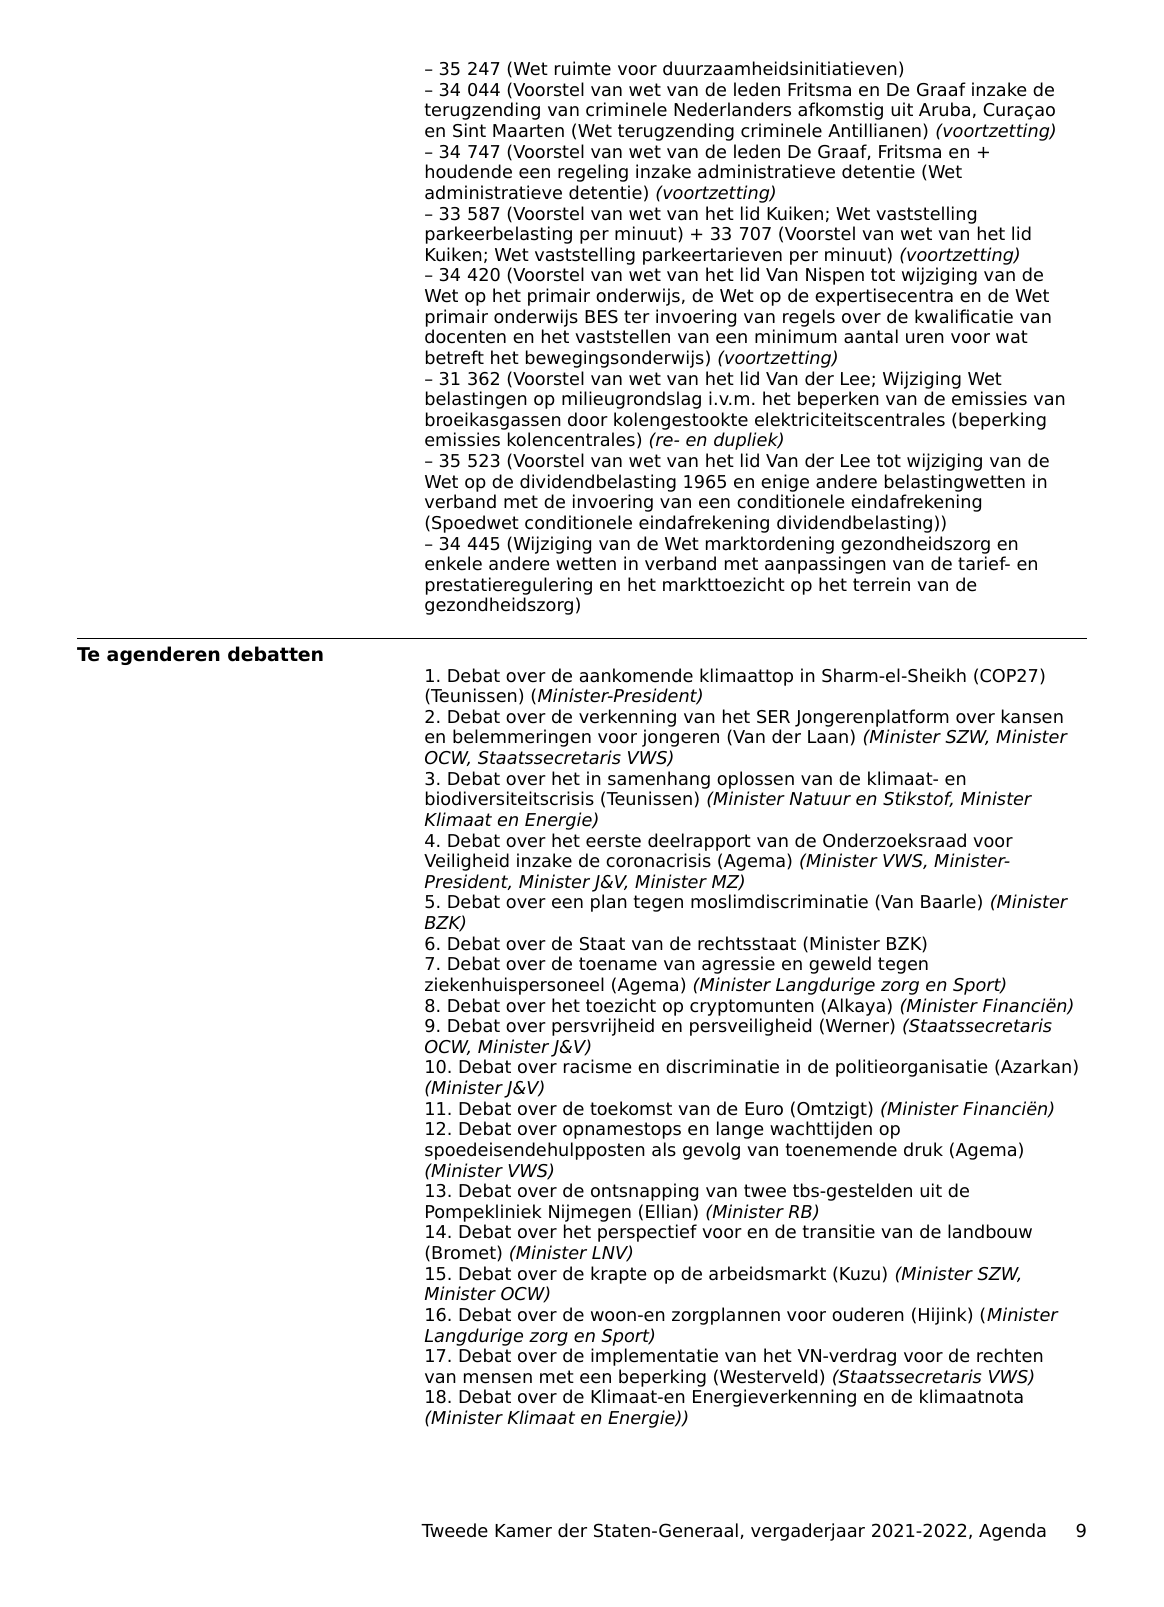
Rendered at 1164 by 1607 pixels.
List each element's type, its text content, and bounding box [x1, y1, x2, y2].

table_cell [401, 204, 418, 265]
table_cell 15. Debat over de krapte op de arbeidsmarkt (Kuzu) (Minister SZW, Minister OCW) [418, 1264, 1087, 1305]
table_cell 3. Debat over het in samenhang oplossen van de klimaat- en biodiversiteitscrisis (Teunissen) (Minister Natuur en Stikstof, Minister Klimaat en Energie) [418, 769, 1087, 831]
table_cell [401, 1388, 418, 1429]
table_cell [77, 1181, 401, 1222]
table_cell [401, 1016, 418, 1057]
table_cell 9. Debat over persvrijheid en persveiligheid (Werner) (Staatssecretaris OCW, Minister J&V) [418, 1016, 1087, 1057]
table_cell 6. Debat over de Staat van de rechtsstaat (Minister BZK) [418, 934, 1087, 954]
table_cell [401, 707, 418, 769]
table_cell [401, 1099, 418, 1119]
table_cell [401, 893, 418, 934]
table_cell [77, 1264, 401, 1305]
table_cell [77, 1223, 401, 1264]
table_cell [77, 1346, 401, 1387]
table_cell [77, 934, 401, 954]
table_cell [401, 1305, 418, 1346]
table_cell [77, 451, 401, 533]
table_cell [77, 369, 401, 451]
table_cell 13. Debat over de ontsnapping van twee tbs-gestelden uit de Pompekliniek Nijmegen (Ellian) (Minister RB) [418, 1181, 1087, 1222]
table_cell – 34 747 (Voorstel van wet van de leden De Graaf, Fritsma en + houdende een regeling inzake administratieve detentie (Wet administratieve detentie) (voortzetting) [418, 142, 1087, 203]
table_cell [401, 369, 418, 451]
table_cell [77, 1099, 401, 1119]
table_cell [77, 893, 401, 934]
table_cell [77, 142, 401, 203]
table_cell [401, 1119, 418, 1181]
table_cell 12. Debat over opnamestops en lange wachttijden op spoedeisendehulpposten als gevolg van toenemende druk (Agema) (Minister VWS) [418, 1119, 1087, 1181]
table_cell [77, 1119, 401, 1181]
table_cell [77, 1016, 401, 1057]
table_cell [77, 59, 401, 80]
table_cell [401, 265, 418, 368]
table_cell 14. Debat over het perspectief voor en de transitie van de landbouw (Bromet) (Minister LNV) [418, 1223, 1087, 1264]
table_cell 10. Debat over racisme en discriminatie in de politieorganisatie (Azarkan) (Minister J&V) [418, 1058, 1087, 1099]
table_cell 7. Debat over de toename van agressie en geweld tegen ziekenhuispersoneel (Agema) (Minister Langdurige zorg en Sport) [418, 954, 1087, 996]
table_cell [77, 1388, 401, 1429]
table_cell [77, 265, 401, 368]
table_cell [77, 831, 401, 892]
table_cell 18. Debat over de Klimaat-en Energieverkenning en de klimaatnota (Minister Klimaat en Energie)) [418, 1388, 1087, 1429]
table_header Te agenderen debatten [77, 639, 401, 666]
table_cell [77, 954, 401, 996]
table_cell [77, 1305, 401, 1346]
table_cell [401, 666, 418, 707]
table_cell 1. Debat over de aankomende klimaattop in Sharm-el-Sheikh (COP27) (Teunissen) (Minister-President) [418, 666, 1087, 707]
table_cell [401, 954, 418, 996]
table_cell – 33 587 (Voorstel van wet van het lid Kuiken; Wet vaststelling parkeerbelasting per minuut) + 33 707 (Voorstel van wet van het lid Kuiken; Wet vaststelling parkeertarieven per minuut) (voortzetting) [418, 204, 1087, 265]
table_cell 4. Debat over het eerste deelrapport van de Onderzoeksraad voor Veiligheid inzake de coronacrisis (Agema) (Minister VWS, Minister-President, Minister J&V, Minister MZ) [418, 831, 1087, 892]
table_cell [77, 1058, 401, 1099]
table_cell 8. Debat over het toezicht op cryptomunten (Alkaya) (Minister Financiën) [418, 996, 1087, 1016]
table_cell 5. Debat over een plan tegen moslimdiscriminatie (Van Baarle) (Minister BZK) [418, 893, 1087, 934]
table_cell [77, 769, 401, 831]
table_cell 11. Debat over de toekomst van de Euro (Omtzigt) (Minister Financiën) [418, 1099, 1087, 1119]
table_cell [401, 451, 418, 533]
table_cell – 34 445 (Wijziging van de Wet marktordening gezondheidszorg en enkele andere wetten in verband met aanpassingen van de tarief- en prestatieregulering en het markttoezicht op het terrein van de gezondheidszorg) [418, 534, 1087, 616]
table_cell – 34 420 (Voorstel van wet van het lid Van Nispen tot wijziging van de Wet op het primair onderwijs, de Wet op de expertisecentra en de Wet primair onderwijs BES ter invoering van regels over de kwalificatie van docenten en het vaststellen van een minimum aantal uren voor wat betreft het bewegingsonderwijs) (voortzetting) [418, 265, 1087, 368]
table_cell [401, 1346, 418, 1387]
table_cell [77, 996, 401, 1016]
table_cell [77, 534, 401, 616]
table_cell [401, 831, 418, 892]
table_cell – 34 044 (Voorstel van wet van de leden Fritsma en De Graaf inzake de terugzending van criminele Nederlanders afkomstig uit Aruba, Curaçao en Sint Maarten (Wet terugzending criminele Antillianen) (voortzetting) [418, 80, 1087, 142]
table_cell [401, 534, 418, 616]
table_cell 17. Debat over de implementatie van het VN-verdrag voor de rechten van mensen met een beperking (Westerveld) (Staatssecretaris VWS) [418, 1346, 1087, 1387]
table_cell [401, 769, 418, 831]
table_cell – 35 523 (Voorstel van wet van het lid Van der Lee tot wijziging van de Wet op de dividendbelasting 1965 en enige andere belastingwetten in verband met de invoering van een conditionele eindafrekening (Spoedwet conditionele eindafrekening dividendbelasting)) [418, 451, 1087, 533]
table_cell [401, 59, 418, 80]
table_cell [401, 1058, 418, 1099]
table_cell [77, 666, 401, 707]
table_cell [77, 80, 401, 142]
table_cell 16. Debat over de woon-en zorgplannen voor ouderen (Hijink) (Minister Langdurige zorg en Sport) [418, 1305, 1087, 1346]
table_cell [401, 934, 418, 954]
table_cell [401, 1181, 418, 1222]
table_cell [401, 142, 418, 203]
table_cell [401, 1223, 418, 1264]
table_cell [401, 1264, 418, 1305]
table_header [401, 639, 418, 666]
table_cell [77, 707, 401, 769]
table_cell 2. Debat over de verkenning van het SER Jongerenplatform over kansen en belemmeringen voor jongeren (Van der Laan) (Minister SZW, Minister OCW, Staatssecretaris VWS) [418, 707, 1087, 769]
table_cell [77, 204, 401, 265]
table_cell [401, 996, 418, 1016]
table_cell – 31 362 (Voorstel van wet van het lid Van der Lee; Wijziging Wet belastingen op milieugrondslag i.v.m. het beperken van de emissies van broeikasgassen door kolengestookte elektriciteitscentrales (beperking emissies kolencentrales) (re- en dupliek) [418, 369, 1087, 451]
table_cell [401, 80, 418, 142]
table_header [418, 639, 1087, 666]
table_cell – 35 247 (Wet ruimte voor duurzaamheidsinitiatieven) [418, 59, 1087, 80]
